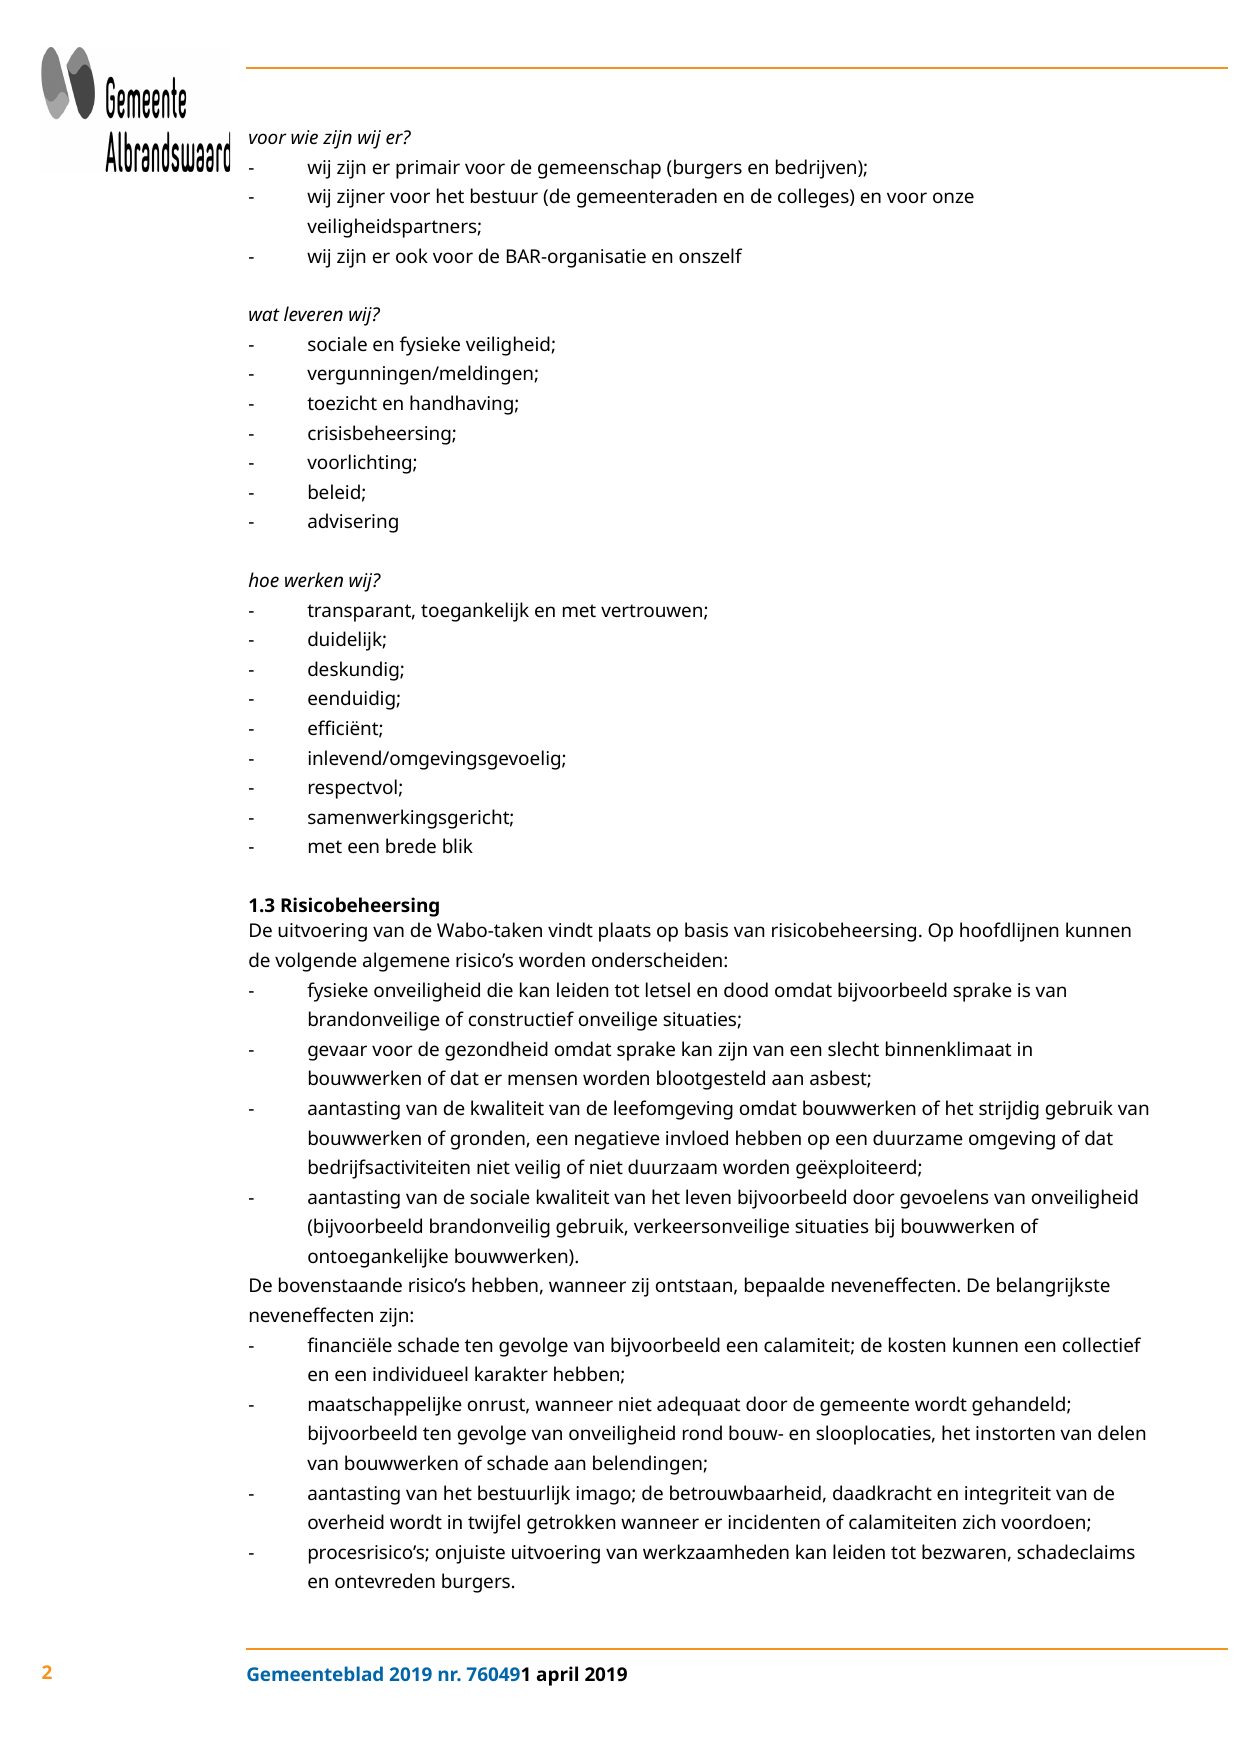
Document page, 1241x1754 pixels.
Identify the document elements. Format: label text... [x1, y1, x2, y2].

list financiële schade ten gevolge van bijvoorbeeld een calamiteit; de kosten kunnen een collectief en een individueel karakter hebben; [248, 1332, 1152, 1387]
text De uitvoering van de Wabo-taken vindt plaats op basis van risicobeheersing. Op hoofdlijnen kunnen de volgende algemene risico’s worden onderscheiden: [248, 918, 1152, 973]
list procesrisico’s; onjuiste uitvoering van werkzaamheden kan leiden tot bezwaren, schadeclaims en ontevreden burgers. [248, 1539, 1152, 1594]
list fysieke onveiligheid die kan leiden tot letsel en dood omdat bijvoorbeeld sprake is van brandonveilige of constructief onveilige situaties; [248, 977, 1152, 1032]
list gevaar voor de gezondheid omdat sprake kan zijn van een slecht binnenklimaat in bouwwerken of dat er mensen worden blootgesteld aan asbest; [248, 1036, 1152, 1091]
list maatschappelijke onrust, wanneer niet adequaat door de gemeente wordt gehandeld; bijvoorbeeld ten gevolge van onveiligheid rond bouw- en slooplocaties, het instorten van delen van bouwwerken of schade aan belendingen; [248, 1391, 1152, 1476]
text 1.3 Risicobeheersing [248, 892, 1152, 918]
list aantasting van het bestuurlijk imago; de betrouwbaarheid, daadkracht en integriteit van de overheid wordt in twijfel getrokken wanneer er incidenten of calamiteiten zich voordoen; [248, 1480, 1152, 1535]
text De bovenstaande risico’s hebben, wanneer zij ontstaan, bepaalde neveneffecten. De belangrijkste neveneffecten zijn: [248, 1273, 1152, 1328]
list aantasting van de sociale kwaliteit van het leven bijvoorbeeld door gevoelens van onveiligheid (bijvoorbeeld brandonveilig gebruik, verkeersonveilige situaties bij bouwwerken of ontoegankelijke bouwwerken). [248, 1184, 1152, 1269]
table_header hoe werken wij? transparant, toegankelijk en met vertrouwen; duidelijk; deskundig; eenduidig; efficiënt; inlevend/omgevingsgevoelig; respectvol; samenwerkingsgericht; met een brede blik [248, 567, 1152, 859]
picture [41, 47, 231, 172]
table_header wat leveren wij? sociale en fysieke veiligheid; vergunningen/meldingen; toezicht en handhaving; crisisbeheersing; voorlichting; beleid; advisering [248, 301, 1152, 534]
list aantasting van de kwaliteit van de leefomgeving omdat bouwwerken of het strijdig gebruik van bouwwerken of gronden, een negatieve invloed hebben op een duurzame omgeving of dat bedrijfsactiviteiten niet veilig of niet duurzaam worden geëxploiteerd; [248, 1095, 1152, 1180]
table_header voor wie zijn wij er? wij zijn er primair voor de gemeenschap (burgers en bedrijven); wij zijner voor het bestuur (de gemeenteraden en de colleges) en voor onze veiligheidspartners; wij zijn er ook voor de BAR-organisatie en onszelf [248, 125, 1152, 268]
